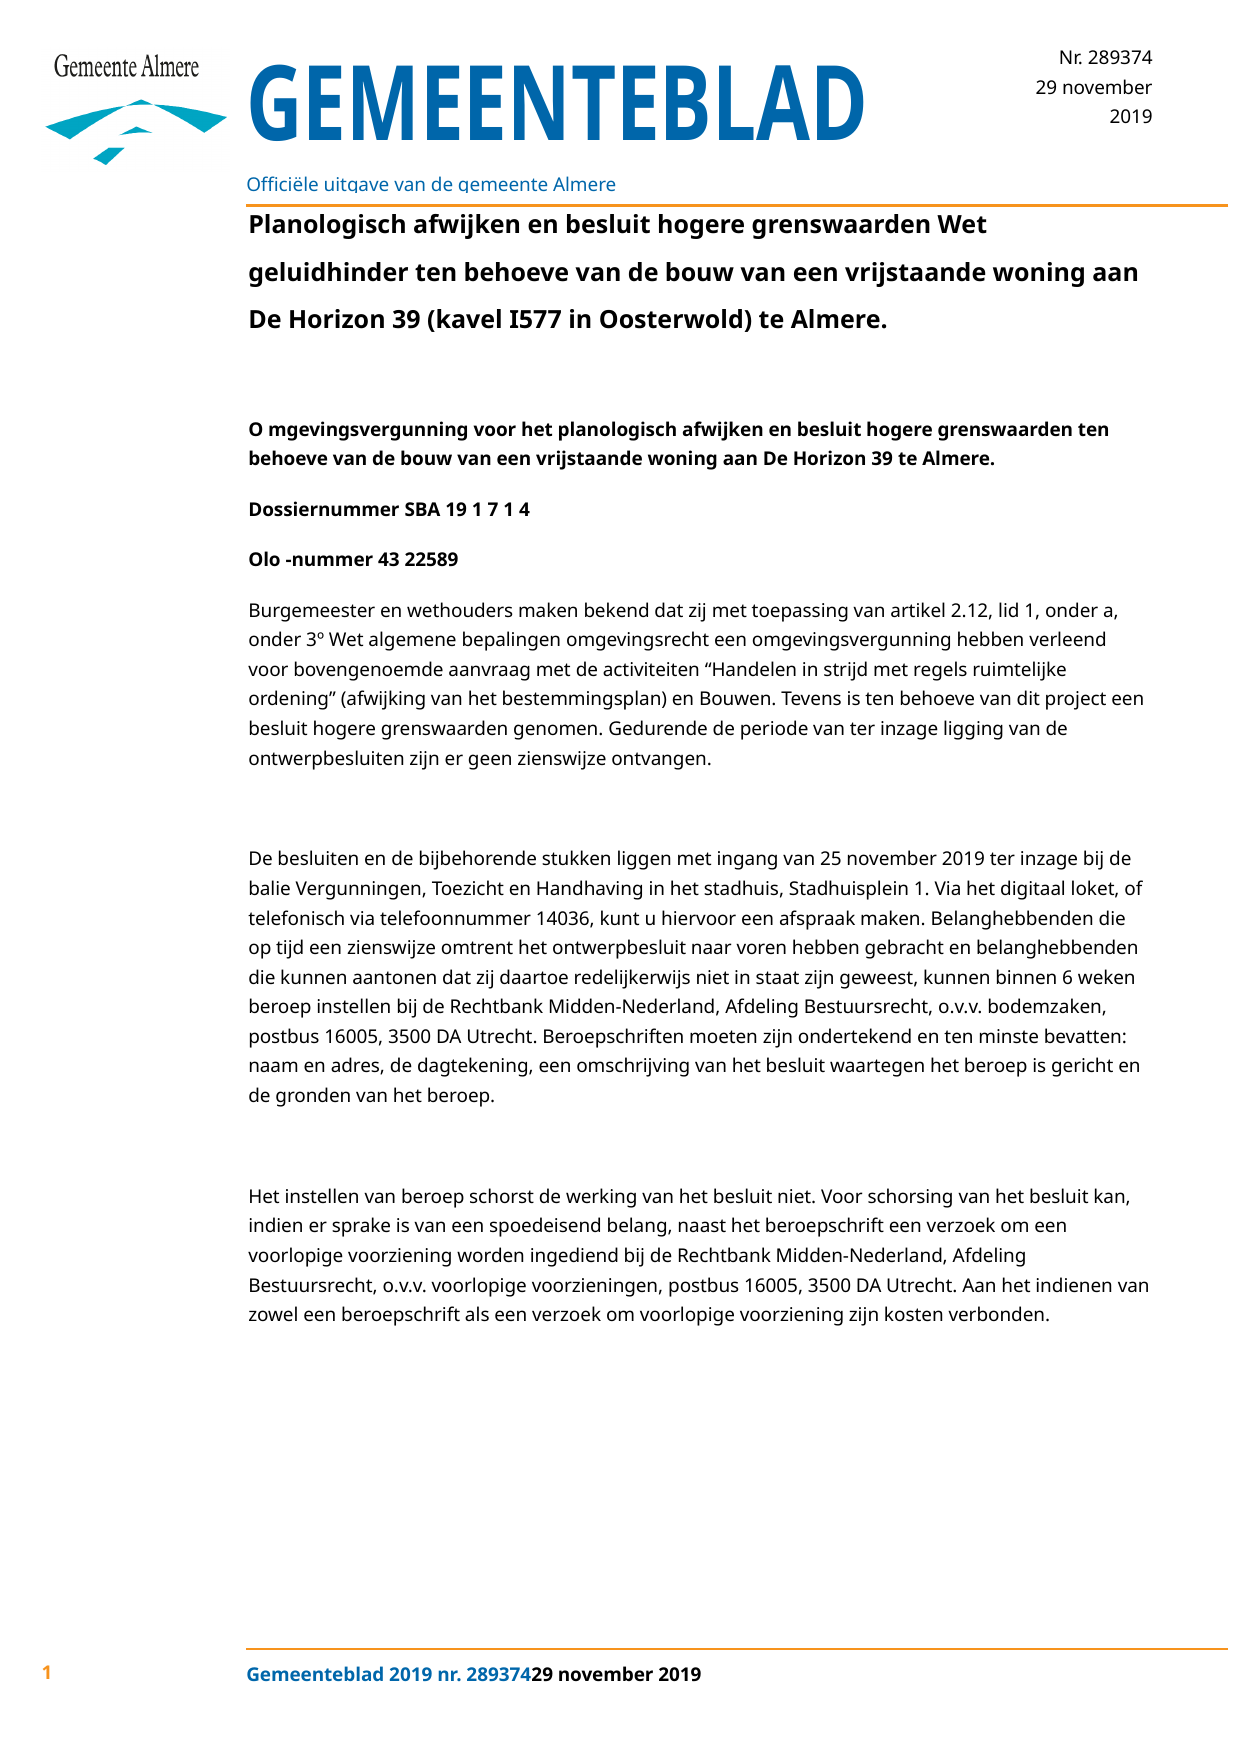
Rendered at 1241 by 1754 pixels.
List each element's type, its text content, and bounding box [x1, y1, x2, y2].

text Olo -nummer 43 22589 [248, 546, 1152, 572]
text Het instellen van beroep schorst de werking van het besluit niet. Voor schorsing van het besluit kan, indien er sprake is van een spoedeisend belang, naast het beroepschrift een verzoek om een voorlopige voorziening worden ingediend bij de Rechtbank Midden-Nederland, Afdeling Bestuursrecht, o.v.v. voorlopige voorzieningen, postbus 16005, 3500 DA Utrecht. Aan het indienen van zowel een beroepschrift als een verzoek om voorlopige voorziening zijn kosten verbonden. [248, 1183, 1152, 1327]
text Planologisch afwijken en besluit hogere grenswaarden Wet geluidhinder ten behoeve van de bouw van een vrijstaande woning aan De Horizon 39 (kavel I577 in Oosterwold) te Almere. [248, 207, 1152, 336]
picture [41, 47, 231, 172]
text Dossiernummer SBA 19 1 7 1 4 [248, 496, 1152, 522]
text Burgemeester en wethouders maken bekend dat zij met toepassing van artikel 2.12, lid 1, onder a, onder 3º Wet algemene bepalingen omgevingsrecht een omgevingsvergunning hebben verleend voor bovengenoemde aanvraag met de activiteiten “Handelen in strijd met regels ruimtelijke ordening” (afwijking van het bestemmingsplan) en Bouwen. Tevens is ten behoeve van dit project een besluit hogere grenswaarden genomen. Gedurende de periode van ter inzage ligging van de ontwerpbesluiten zijn er geen zienswijze ontvangen. [248, 597, 1152, 770]
text De besluiten en de bijbehorende stukken liggen met ingang van 25 november 2019 ter inzage bij de balie Vergunningen, Toezicht en Handhaving in het stadhuis, Stadhuisplein 1. Via het digitaal loket, of telefonisch via telefoonnummer 14036, kunt u hiervoor een afspraak maken. Belanghebbenden die op tijd een zienswijze omtrent het ontwerpbesluit naar voren hebben gebracht en belanghebbenden die kunnen aantonen dat zij daartoe redelijkerwijs niet in staat zijn geweest, kunnen binnen 6 weken beroep instellen bij de Rechtbank Midden-Nederland, Afdeling Bestuursrecht, o.v.v. bodemzaken, postbus 16005, 3500 DA Utrecht. Beroepschriften moeten zijn ondertekend en ten minste bevatten: naam en adres, de dagtekening, een omschrijving van het besluit waartegen het beroep is gericht en de gronden van het beroep. [248, 846, 1152, 1108]
text O mgevingsvergunning voor het planologisch afwijken en besluit hogere grenswaarden ten behoeve van de bouw van een vrijstaande woning aan De Horizon 39 te Almere. [248, 416, 1152, 471]
